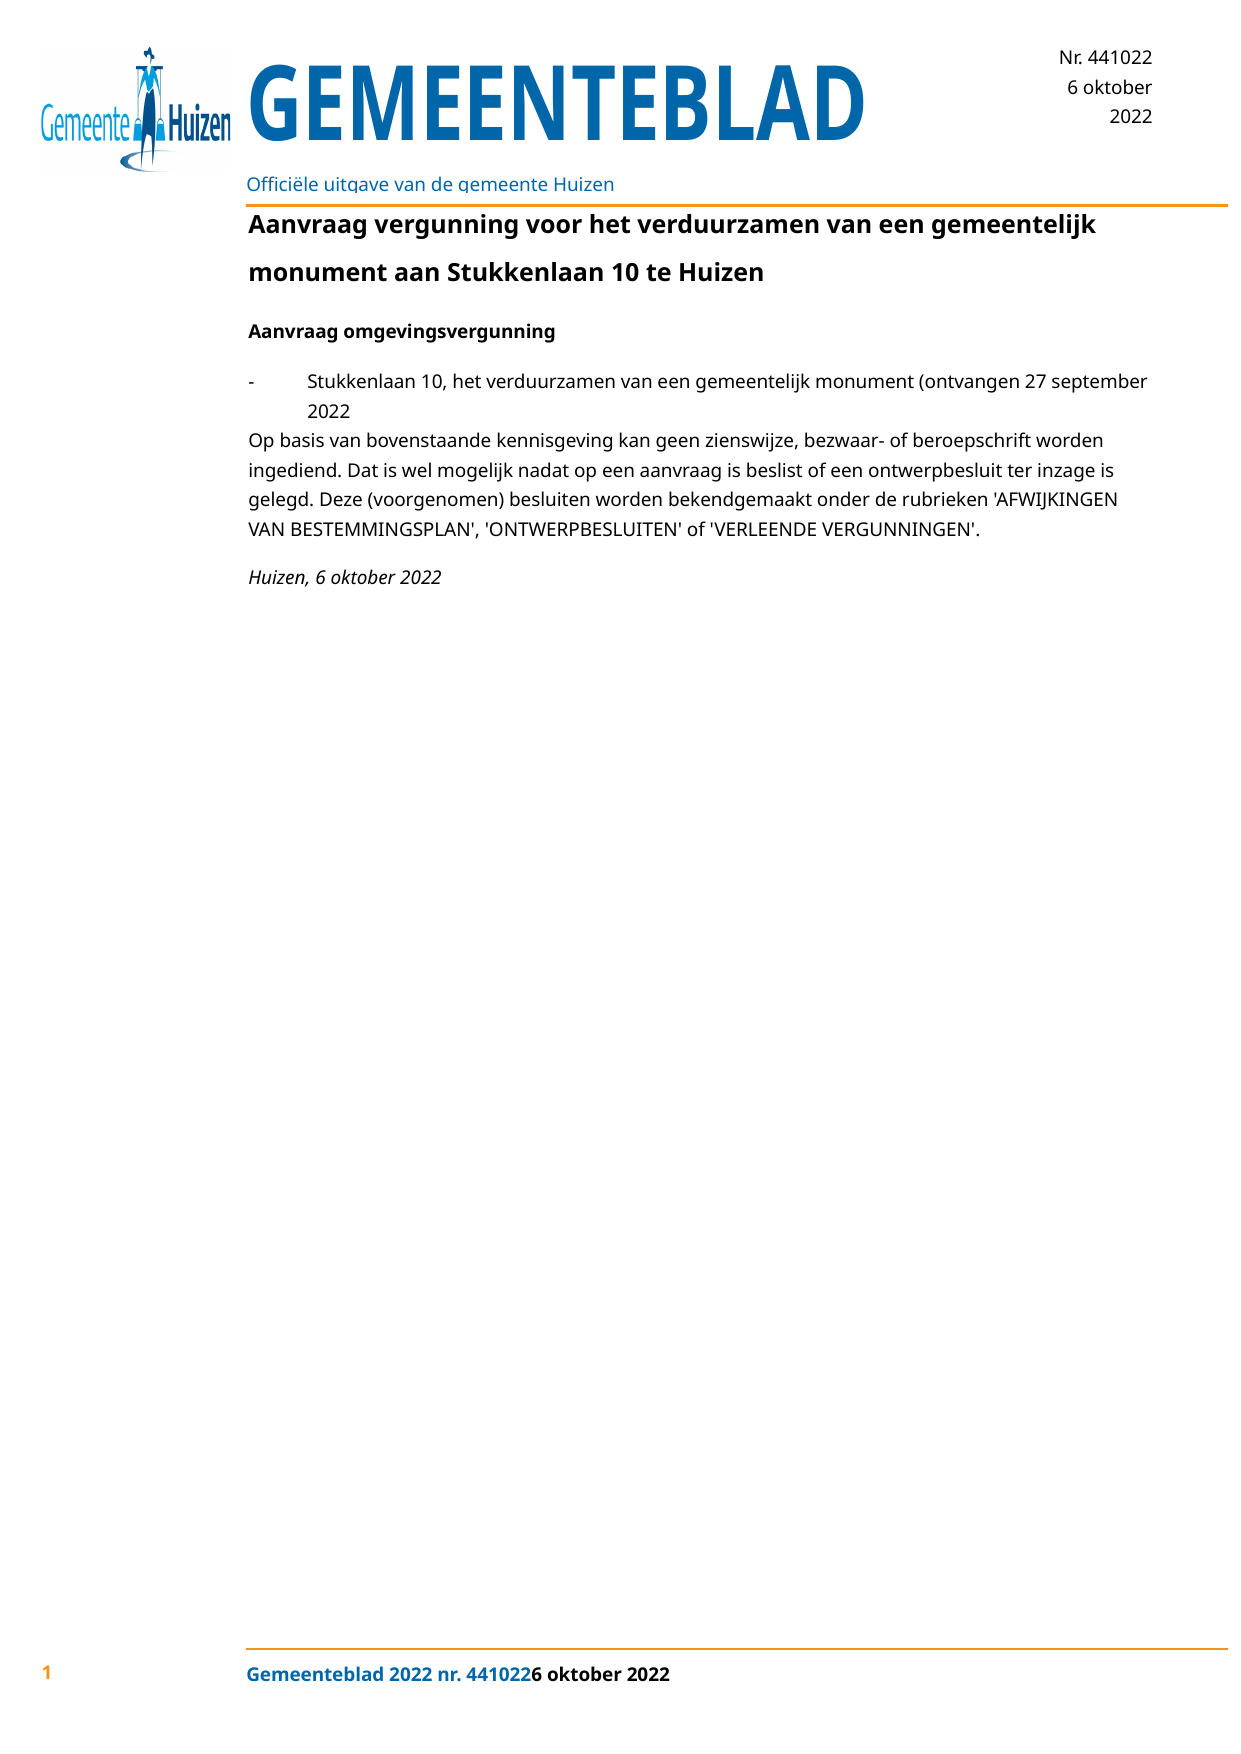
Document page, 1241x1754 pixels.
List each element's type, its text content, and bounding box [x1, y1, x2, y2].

text Aanvraag vergunning voor het verduurzamen van een gemeentelijk monument aan Stukkenlaan 10 te Huizen [248, 207, 1152, 288]
text Op basis van bovenstaande kennisgeving kan geen zienswijze, bezwaar- of beroepschrift worden ingediend. Dat is wel mogelijk nadat op een aanvraag is beslist of een ontwerpbesluit ter inzage is gelegd. Deze (voorgenomen) besluiten worden bekendgemaakt onder de rubrieken 'AFWIJKINGEN VAN BESTEMMINGSPLAN', 'ONTWERPBESLUITEN' of 'VERLEENDE VERGUNNINGEN'. [248, 427, 1152, 542]
text Huizen, 6 oktober 2022 [248, 564, 1152, 590]
picture [41, 47, 231, 172]
list Stukkenlaan 10, het verduurzamen van een gemeentelijk monument (ontvangen 27 september 2022 [248, 368, 1152, 424]
text Aanvraag omgevingsvergunning [248, 318, 1152, 344]
